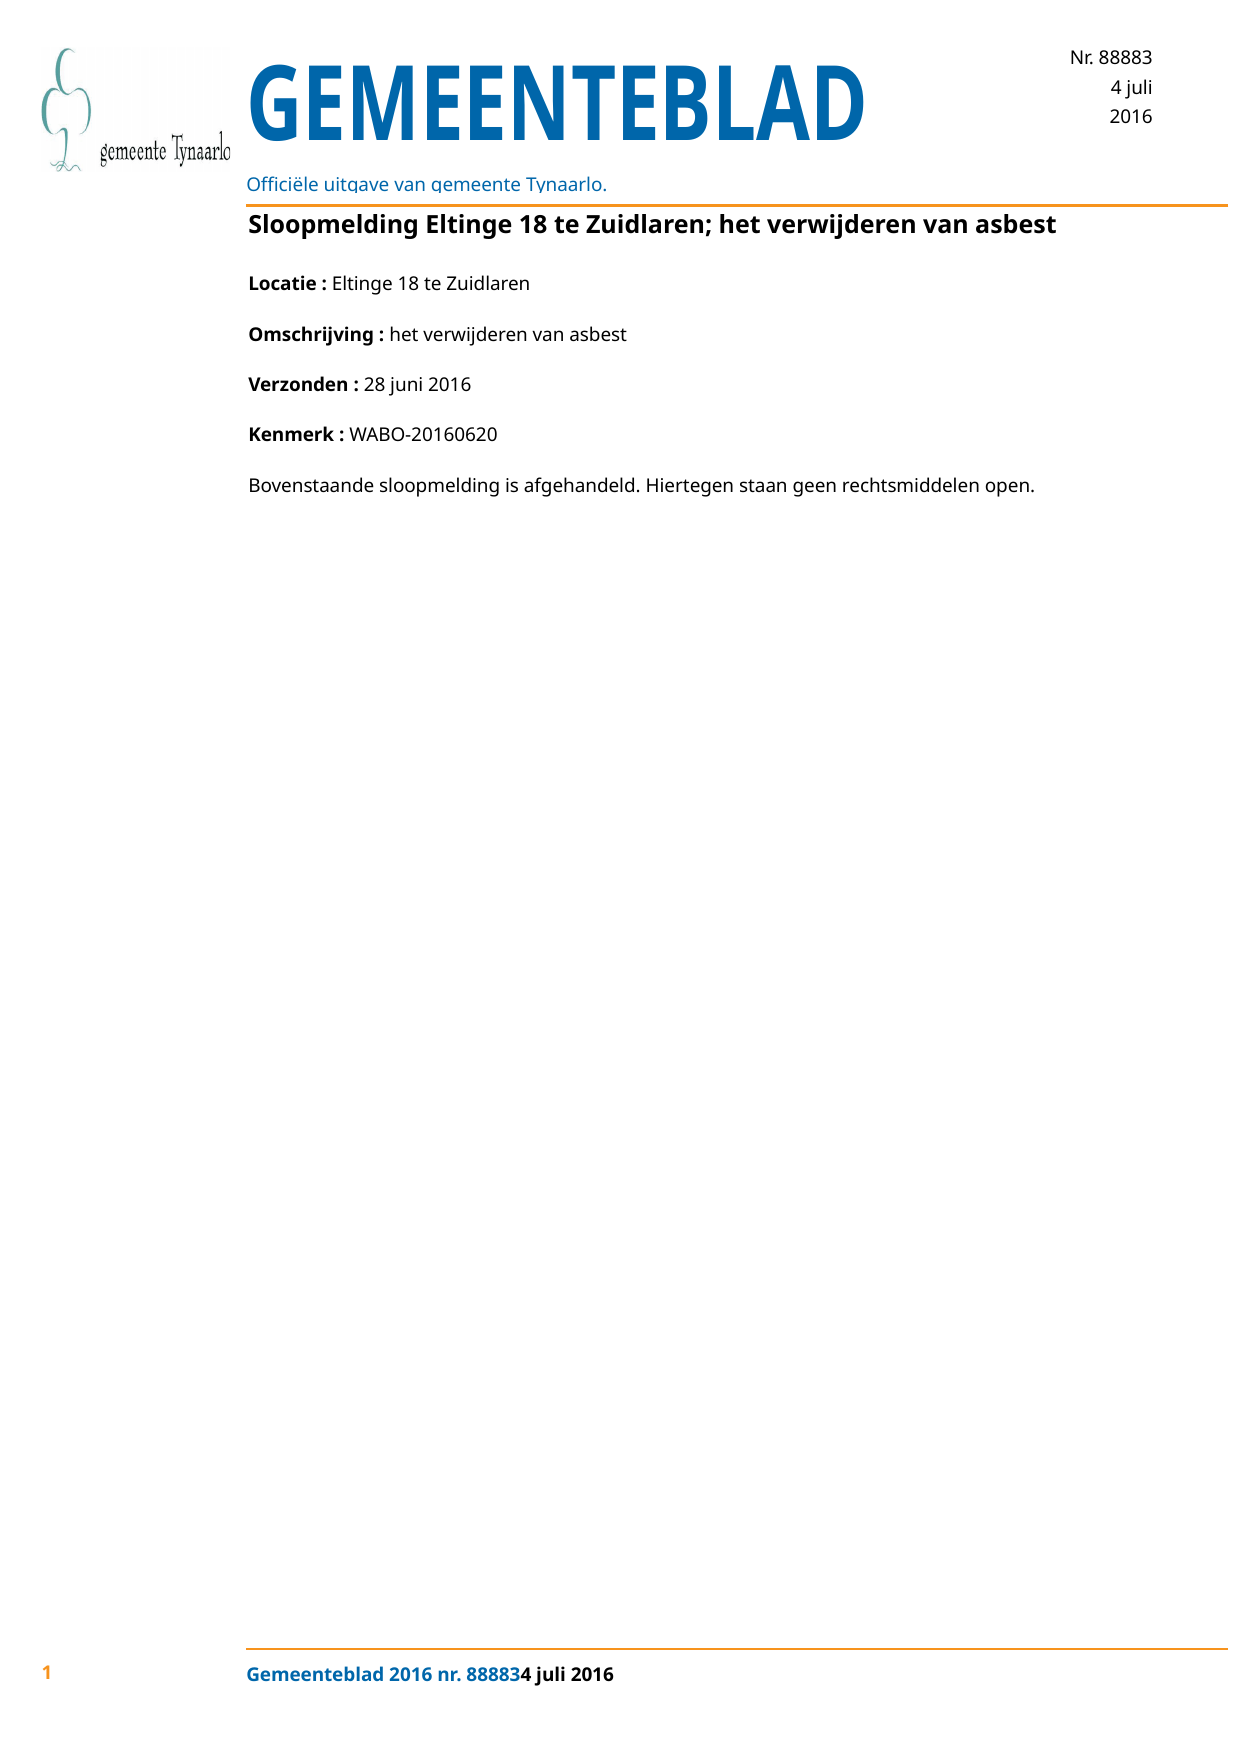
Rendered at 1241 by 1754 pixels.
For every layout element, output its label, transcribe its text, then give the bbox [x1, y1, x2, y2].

text Bovenstaande sloopmelding is afgehandeld. Hiertegen staan geen rechtsmiddelen open. [248, 472, 1152, 498]
text Verzonden : 28 juni 2016 [248, 371, 1152, 397]
picture [41, 47, 231, 172]
text Sloopmelding Eltinge 18 te Zuidlaren; het verwijderen van asbest [248, 207, 1152, 241]
text Omschrijving : het verwijderen van asbest [248, 321, 1152, 346]
text Kenmerk : WABO-20160620 [248, 422, 1152, 447]
text Locatie : Eltinge 18 te Zuidlaren [248, 270, 1152, 296]
